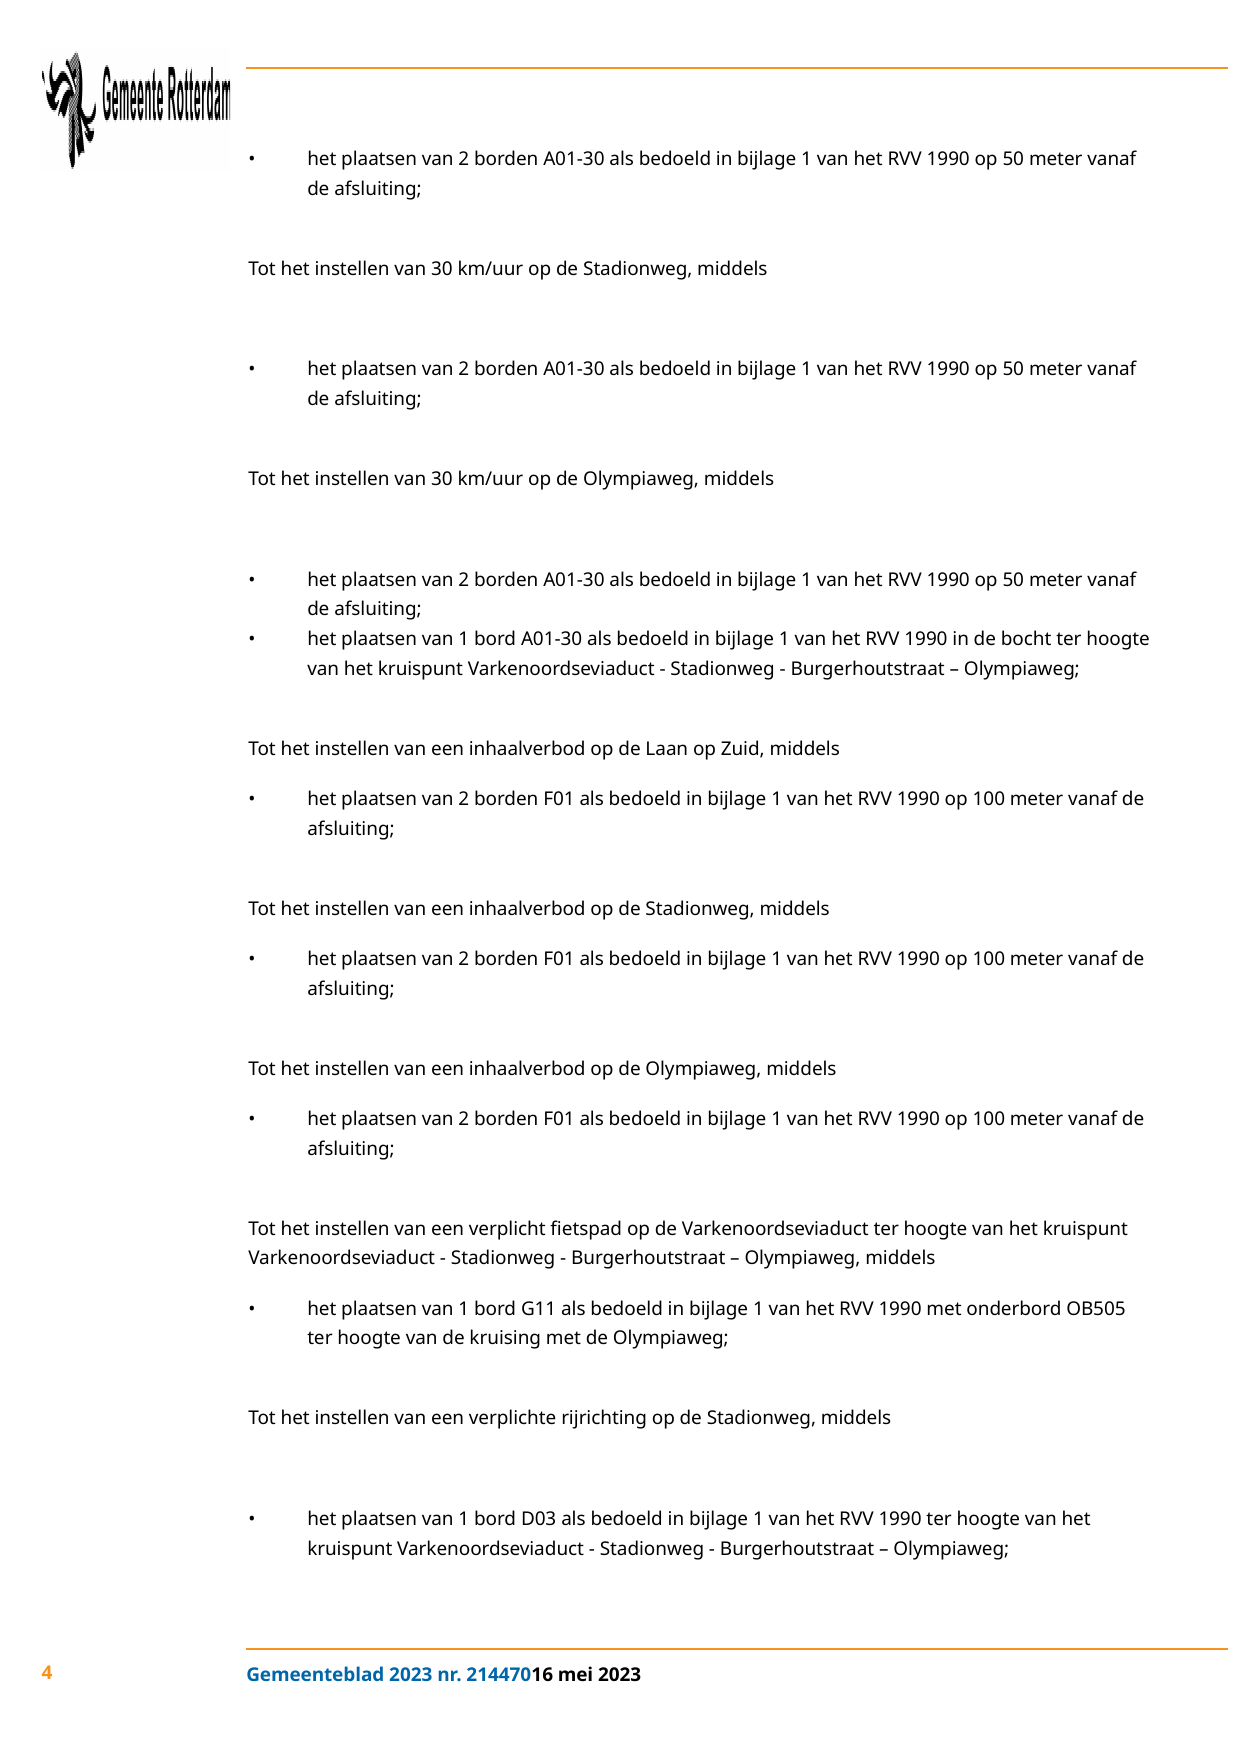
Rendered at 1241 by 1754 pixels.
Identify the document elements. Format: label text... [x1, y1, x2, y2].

text Tot het instellen van een inhaalverbod op de Olympiaweg, middels [248, 1055, 1152, 1081]
text Tot het instellen van een inhaalverbod op de Stadionweg, middels [248, 895, 1152, 921]
text Tot het instellen van een inhaalverbod op de Laan op Zuid, middels [248, 735, 1152, 761]
list het plaatsen van 2 borden A01-30 als bedoeld in bijlage 1 van het RVV 1990 op 50 meter vanaf de afsluiting; [248, 145, 1152, 201]
list het plaatsen van 1 bord A01-30 als bedoeld in bijlage 1 van het RVV 1990 in de bocht ter hoogte van het kruispunt Varkenoordseviaduct - Stadionweg - Burgerhoutstraat – Olympiaweg; [248, 625, 1152, 681]
list het plaatsen van 2 borden F01 als bedoeld in bijlage 1 van het RVV 1990 op 100 meter vanaf de afsluiting; [248, 1105, 1152, 1161]
text Tot het instellen van 30 km/uur op de Stadionweg, middels [248, 255, 1152, 281]
text Tot het instellen van een verplicht fietspad op de Varkenoordseviaduct ter hoogte van het kruispunt Varkenoordseviaduct - Stadionweg - Burgerhoutstraat – Olympiaweg, middels [248, 1215, 1152, 1270]
list het plaatsen van 2 borden F01 als bedoeld in bijlage 1 van het RVV 1990 op 100 meter vanaf de afsluiting; [248, 785, 1152, 841]
list het plaatsen van 2 borden A01-30 als bedoeld in bijlage 1 van het RVV 1990 op 50 meter vanaf de afsluiting; [248, 566, 1152, 621]
text Tot het instellen van een verplichte rijrichting op de Stadionweg, middels [248, 1404, 1152, 1430]
text Tot het instellen van 30 km/uur op de Olympiaweg, middels [248, 465, 1152, 491]
list het plaatsen van 2 borden F01 als bedoeld in bijlage 1 van het RVV 1990 op 100 meter vanaf de afsluiting; [248, 945, 1152, 1001]
list het plaatsen van 2 borden A01-30 als bedoeld in bijlage 1 van het RVV 1990 op 50 meter vanaf de afsluiting; [248, 356, 1152, 411]
list het plaatsen van 1 bord G11 als bedoeld in bijlage 1 van het RVV 1990 met onderbord OB505 ter hoogte van de kruising met de Olympiaweg; [248, 1295, 1152, 1350]
picture [41, 47, 231, 172]
list het plaatsen van 1 bord D03 als bedoeld in bijlage 1 van het RVV 1990 ter hoogte van het kruispunt Varkenoordseviaduct - Stadionweg - Burgerhoutstraat – Olympiaweg; [248, 1505, 1152, 1561]
